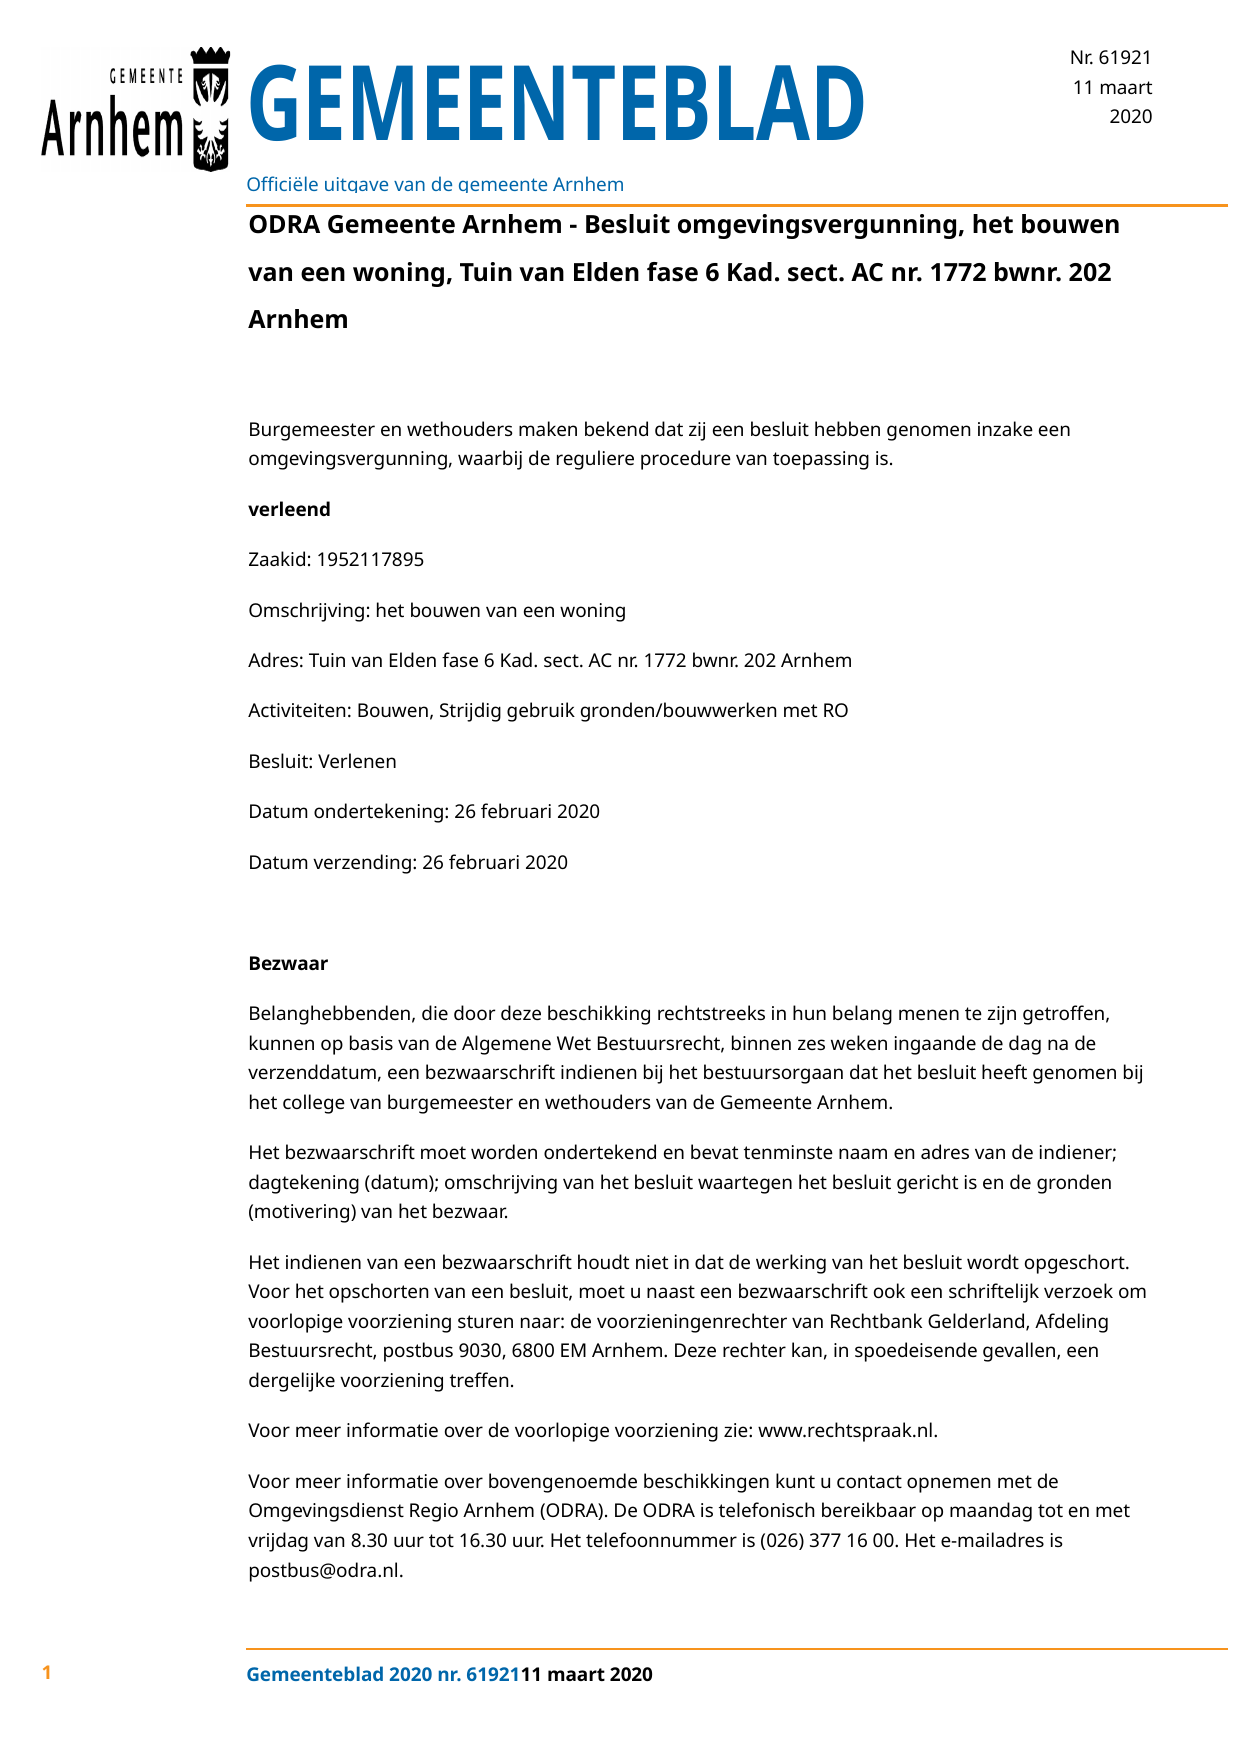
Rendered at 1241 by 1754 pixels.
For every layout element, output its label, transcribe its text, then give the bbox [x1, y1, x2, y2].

text Bezwaar [248, 950, 1152, 975]
text Belanghebbenden, die door deze beschikking rechtstreeks in hun belang menen te zijn getroffen, kunnen op basis van de Algemene Wet Bestuursrecht, binnen zes weken ingaande de dag na de verzenddatum, een bezwaarschrift indienen bij het bestuursorgaan dat het besluit heeft genomen bij het college van burgemeester en wethouders van de Gemeente Arnhem. [248, 1000, 1152, 1114]
text Adres: Tuin van Elden fase 6 Kad. sect. AC nr. 1772 bwnr. 202 Arnhem [248, 647, 1152, 673]
text verleend [248, 496, 1152, 522]
text Het indienen van een bezwaarschrift houdt niet in dat de werking van het besluit wordt opgeschort. Voor het opschorten van een besluit, moet u naast een bezwaarschrift ook een schriftelijk verzoek om voorlopige voorziening sturen naar: de voorzieningenrechter van Rechtbank Gelderland, Afdeling Bestuursrecht, postbus 9030, 6800 EM Arnhem. Deze rechter kan, in spoedeisende gevallen, een dergelijke voorziening treffen. [248, 1249, 1152, 1393]
text Activiteiten: Bouwen, Strijdig gebruik gronden/bouwwerken met RO [248, 698, 1152, 723]
text Besluit: Verlenen [248, 748, 1152, 774]
text Omschrijving: het bouwen van een woning [248, 597, 1152, 622]
text Datum ondertekening: 26 februari 2020 [248, 798, 1152, 824]
text Datum verzending: 26 februari 2020 [248, 849, 1152, 874]
text Voor meer informatie over de voorlopige voorziening zie: www.rechtspraak.nl. [248, 1418, 1152, 1443]
text Het bezwaarschrift moet worden ondertekend en bevat tenminste naam en adres van de indiener; dagtekening (datum); omschrijving van het besluit waartegen het besluit gericht is en de gronden (motivering) van het bezwaar. [248, 1139, 1152, 1224]
text Voor meer informatie over bovengenoemde beschikkingen kunt u contact opnemen met de Omgevingsdienst Regio Arnhem (ODRA). De ODRA is telefonisch bereikbaar op maandag tot en met vrijdag van 8.30 uur tot 16.30 uur. Het telefoonnummer is (026) 377 16 00. Het e-mailadres is postbus@odra.nl. [248, 1468, 1152, 1582]
text ODRA Gemeente Arnhem - Besluit omgevingsvergunning, het bouwen van een woning, Tuin van Elden fase 6 Kad. sect. AC nr. 1772 bwnr. 202 Arnhem [248, 207, 1152, 336]
text Zaakid: 1952117895 [248, 546, 1152, 572]
text Burgemeester en wethouders maken bekend dat zij een besluit hebben genomen inzake een omgevingsvergunning, waarbij de reguliere procedure van toepassing is. [248, 416, 1152, 471]
picture [41, 47, 231, 172]
